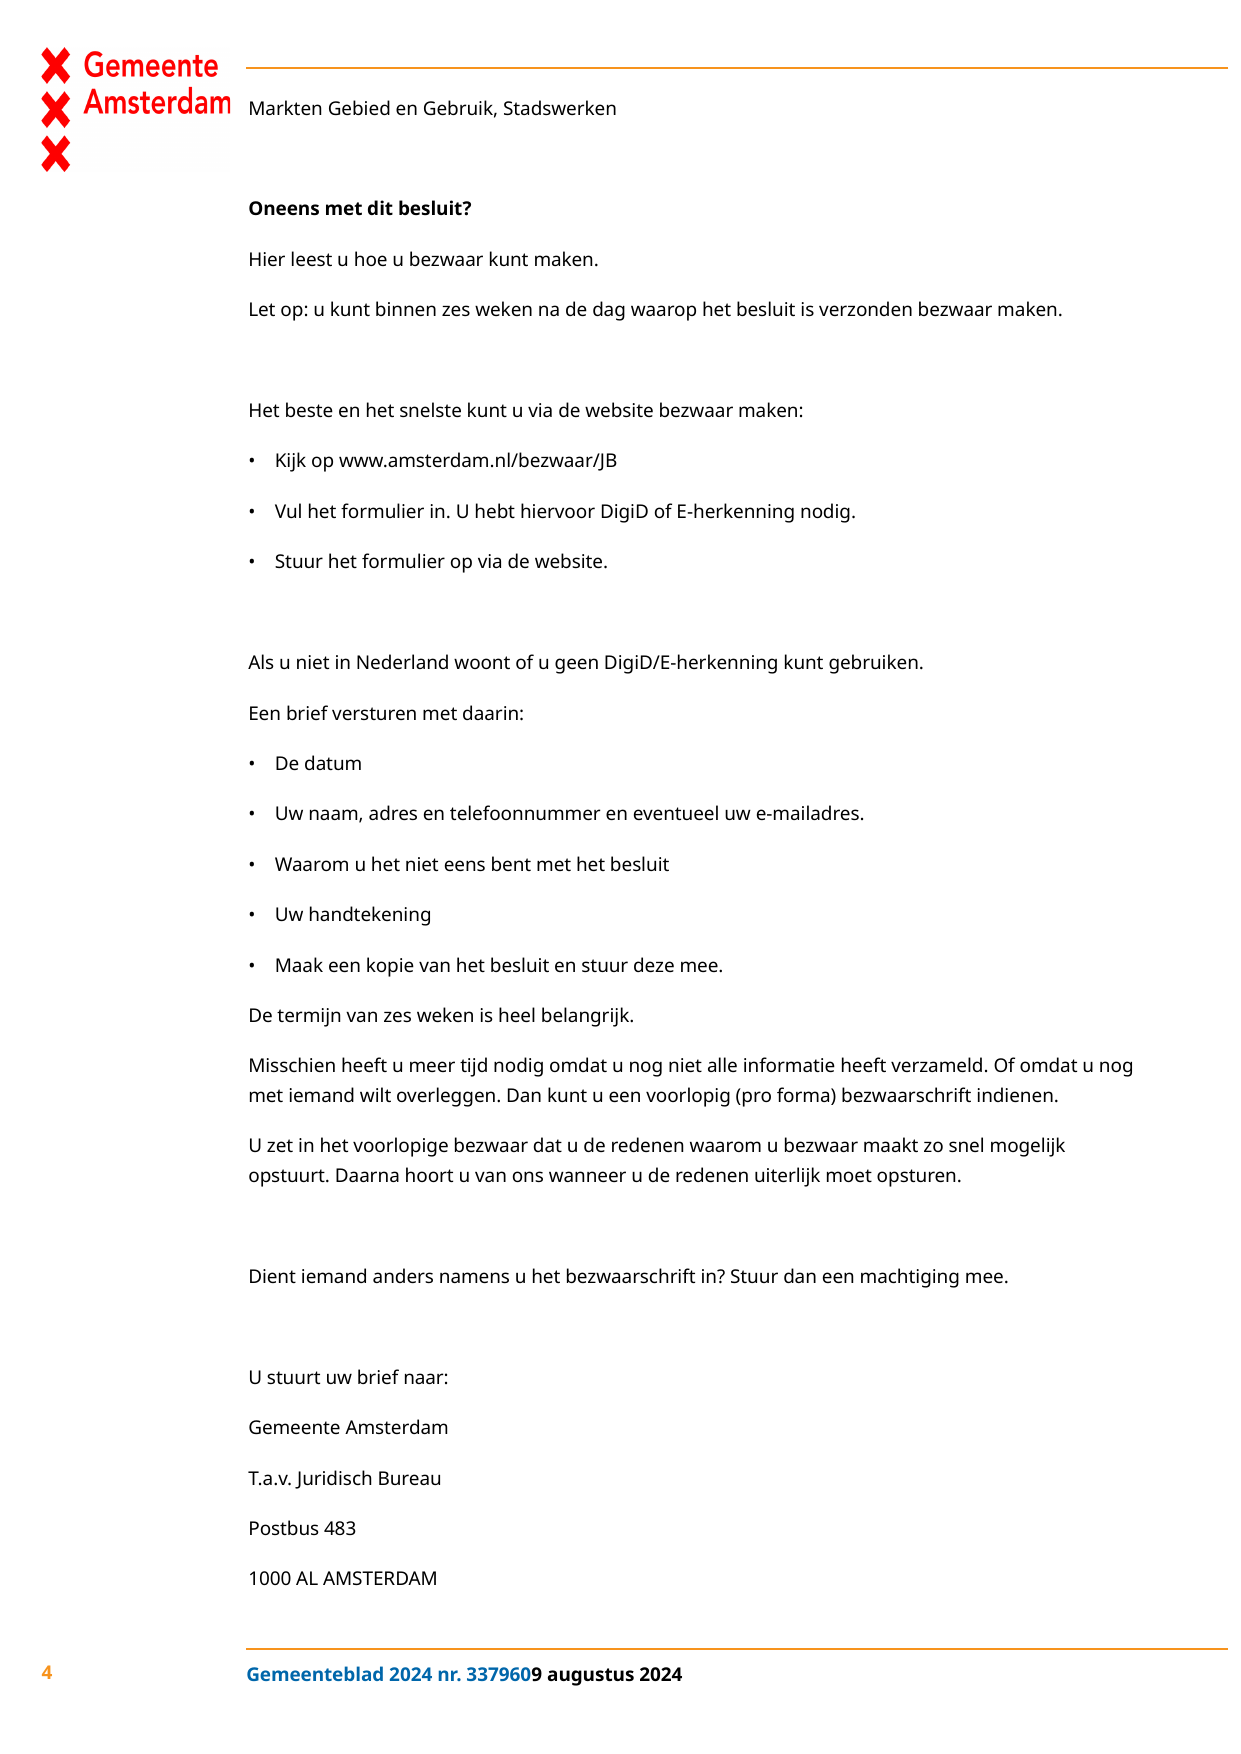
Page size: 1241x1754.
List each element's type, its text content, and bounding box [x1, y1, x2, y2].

text 1000 AL AMSTERDAM [248, 1566, 1152, 1591]
text • Waarom u het niet eens bent met het besluit [248, 851, 1152, 877]
text Gemeente Amsterdam [248, 1414, 1152, 1440]
text Als u niet in Nederland woont of u geen DigiD/E-herkenning kunt gebruiken. [248, 649, 1152, 675]
text • Uw naam, adres en telefoonnummer en eventueel uw e-mailadres. [248, 801, 1152, 826]
text Oneens met dit besluit? [248, 196, 1152, 221]
text • De datum [248, 750, 1152, 776]
text U stuurt uw brief naar: [248, 1364, 1152, 1390]
text Postbus 483 [248, 1515, 1152, 1541]
text Het beste en het snelste kunt u via de website bezwaar maken: [248, 397, 1152, 423]
text T.a.v. Juridisch Bureau [248, 1465, 1152, 1491]
text • Kijk op www.amsterdam.nl/bezwaar/JB [248, 448, 1152, 473]
text Hier leest u hoe u bezwaar kunt maken. [248, 246, 1152, 272]
picture [41, 47, 231, 172]
text U zet in het voorlopige bezwaar dat u de redenen waarom u bezwaar maakt zo snel mogelijk opstuurt. Daarna hoort u van ons wanneer u de redenen uiterlijk moet opsturen. [248, 1133, 1152, 1188]
text De termijn van zes weken is heel belangrijk. [248, 1002, 1152, 1028]
text Misschien heeft u meer tijd nodig omdat u nog niet alle informatie heeft verzameld. Of omdat u nog met iemand wilt overleggen. Dan kunt u een voorlopig (pro forma) bezwaarschrift indienen. [248, 1053, 1152, 1108]
text • Uw handtekening [248, 901, 1152, 927]
text Een brief versturen met daarin: [248, 700, 1152, 726]
text • Vul het formulier in. U hebt hiervoor DigiD of E-herkenning nodig. [248, 498, 1152, 524]
text Let op: u kunt binnen zes weken na de dag waarop het besluit is verzonden bezwaar maken. [248, 296, 1152, 322]
text Markten Gebied en Gebruik, Stadswerken [248, 95, 1152, 121]
text • Stuur het formulier op via de website. [248, 548, 1152, 574]
text • Maak een kopie van het besluit en stuur deze mee. [248, 952, 1152, 978]
text Dient iemand anders namens u het bezwaarschrift in? Stuur dan een machtiging mee. [248, 1263, 1152, 1289]
